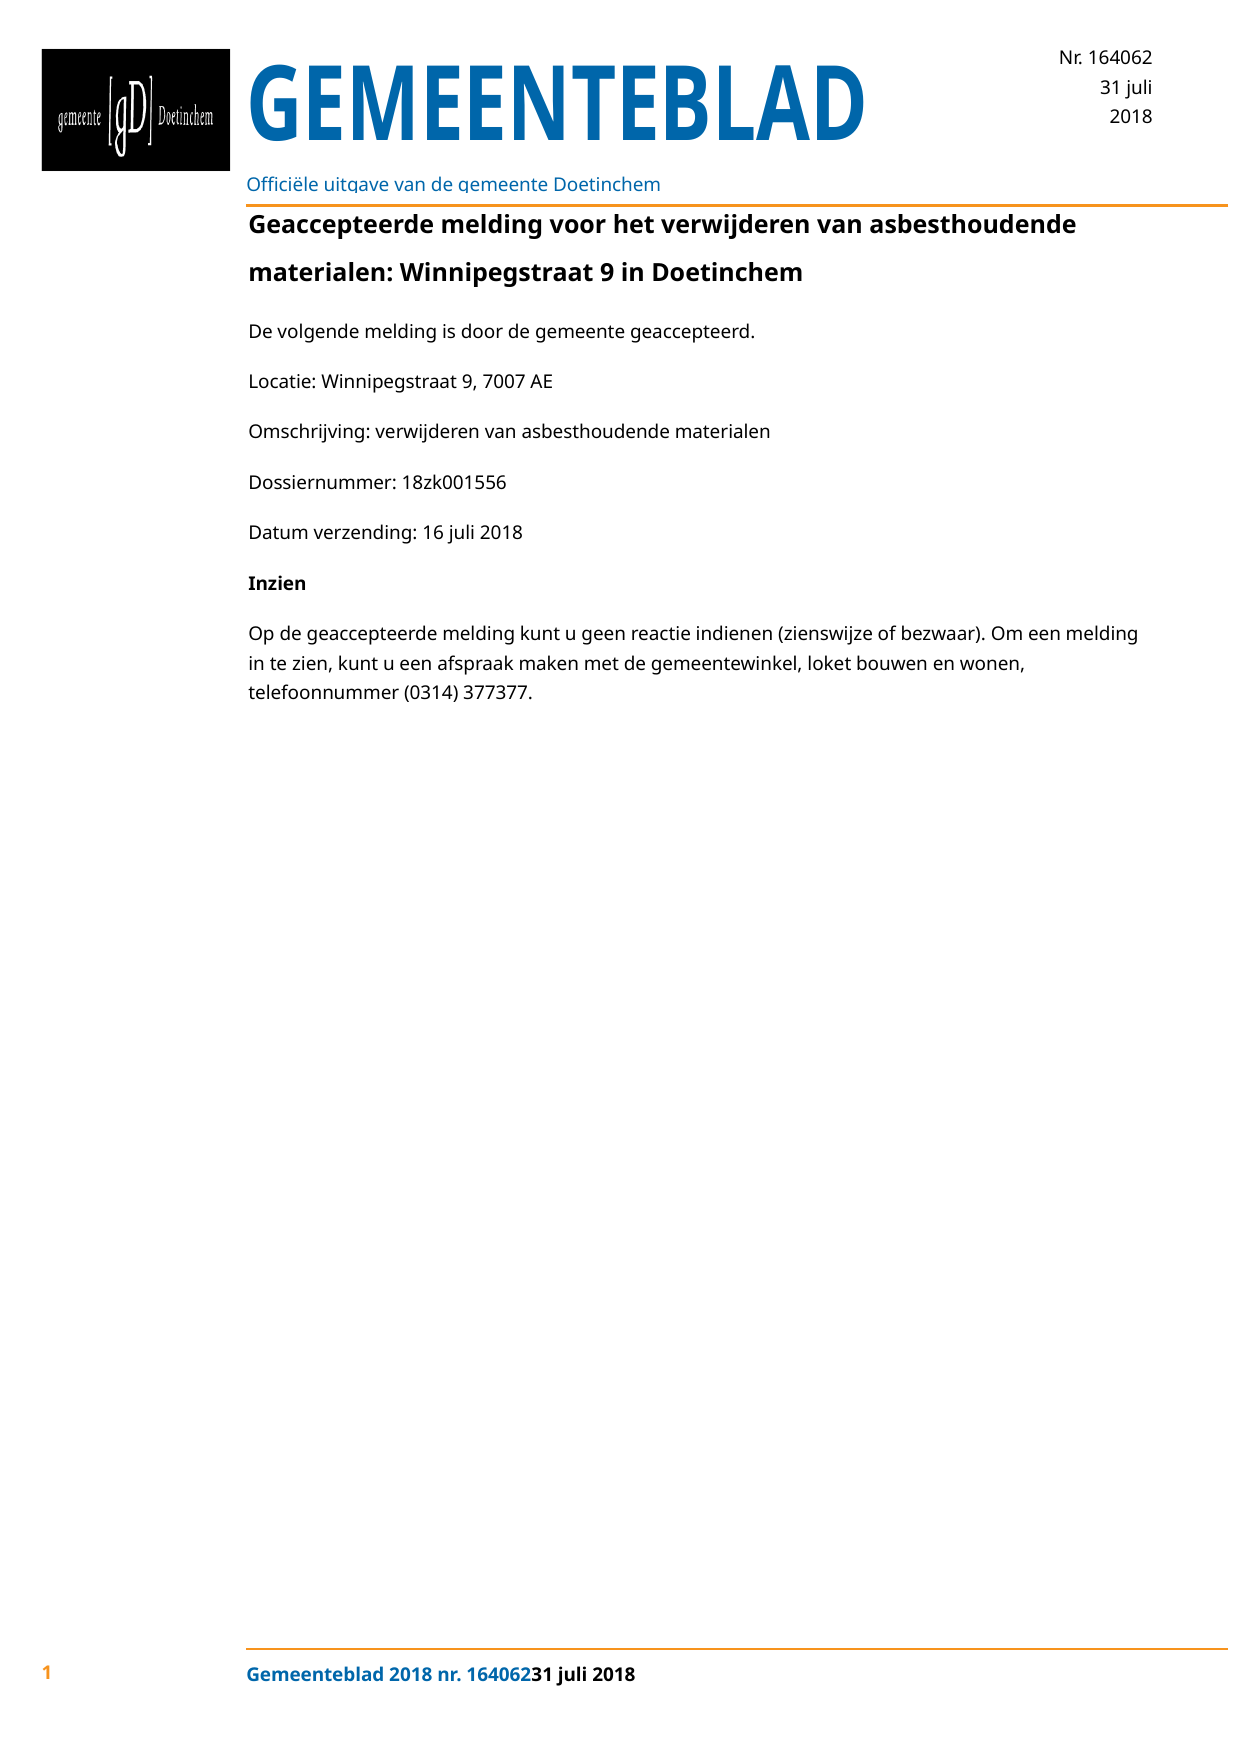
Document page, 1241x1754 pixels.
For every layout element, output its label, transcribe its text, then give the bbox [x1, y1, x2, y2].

text Datum verzending: 16 juli 2018 [248, 519, 1152, 545]
text Inzien [248, 570, 1152, 596]
text Omschrijving: verwijderen van asbesthoudende materialen [248, 419, 1152, 444]
text De volgende melding is door de gemeente geaccepteerd. [248, 318, 1152, 344]
picture [41, 47, 231, 172]
text Dossiernummer: 18zk001556 [248, 469, 1152, 495]
text Locatie: Winnipegstraat 9, 7007 AE [248, 368, 1152, 394]
text Geaccepteerde melding voor het verwijderen van asbesthoudende materialen: Winnipegstraat 9 in Doetinchem [248, 207, 1152, 288]
text Op de geaccepteerde melding kunt u geen reactie indienen (zienswijze of bezwaar). Om een melding in te zien, kunt u een afspraak maken met de gemeentewinkel, loket bouwen en wonen, telefoonnummer (0314) 377377. [248, 620, 1152, 705]
